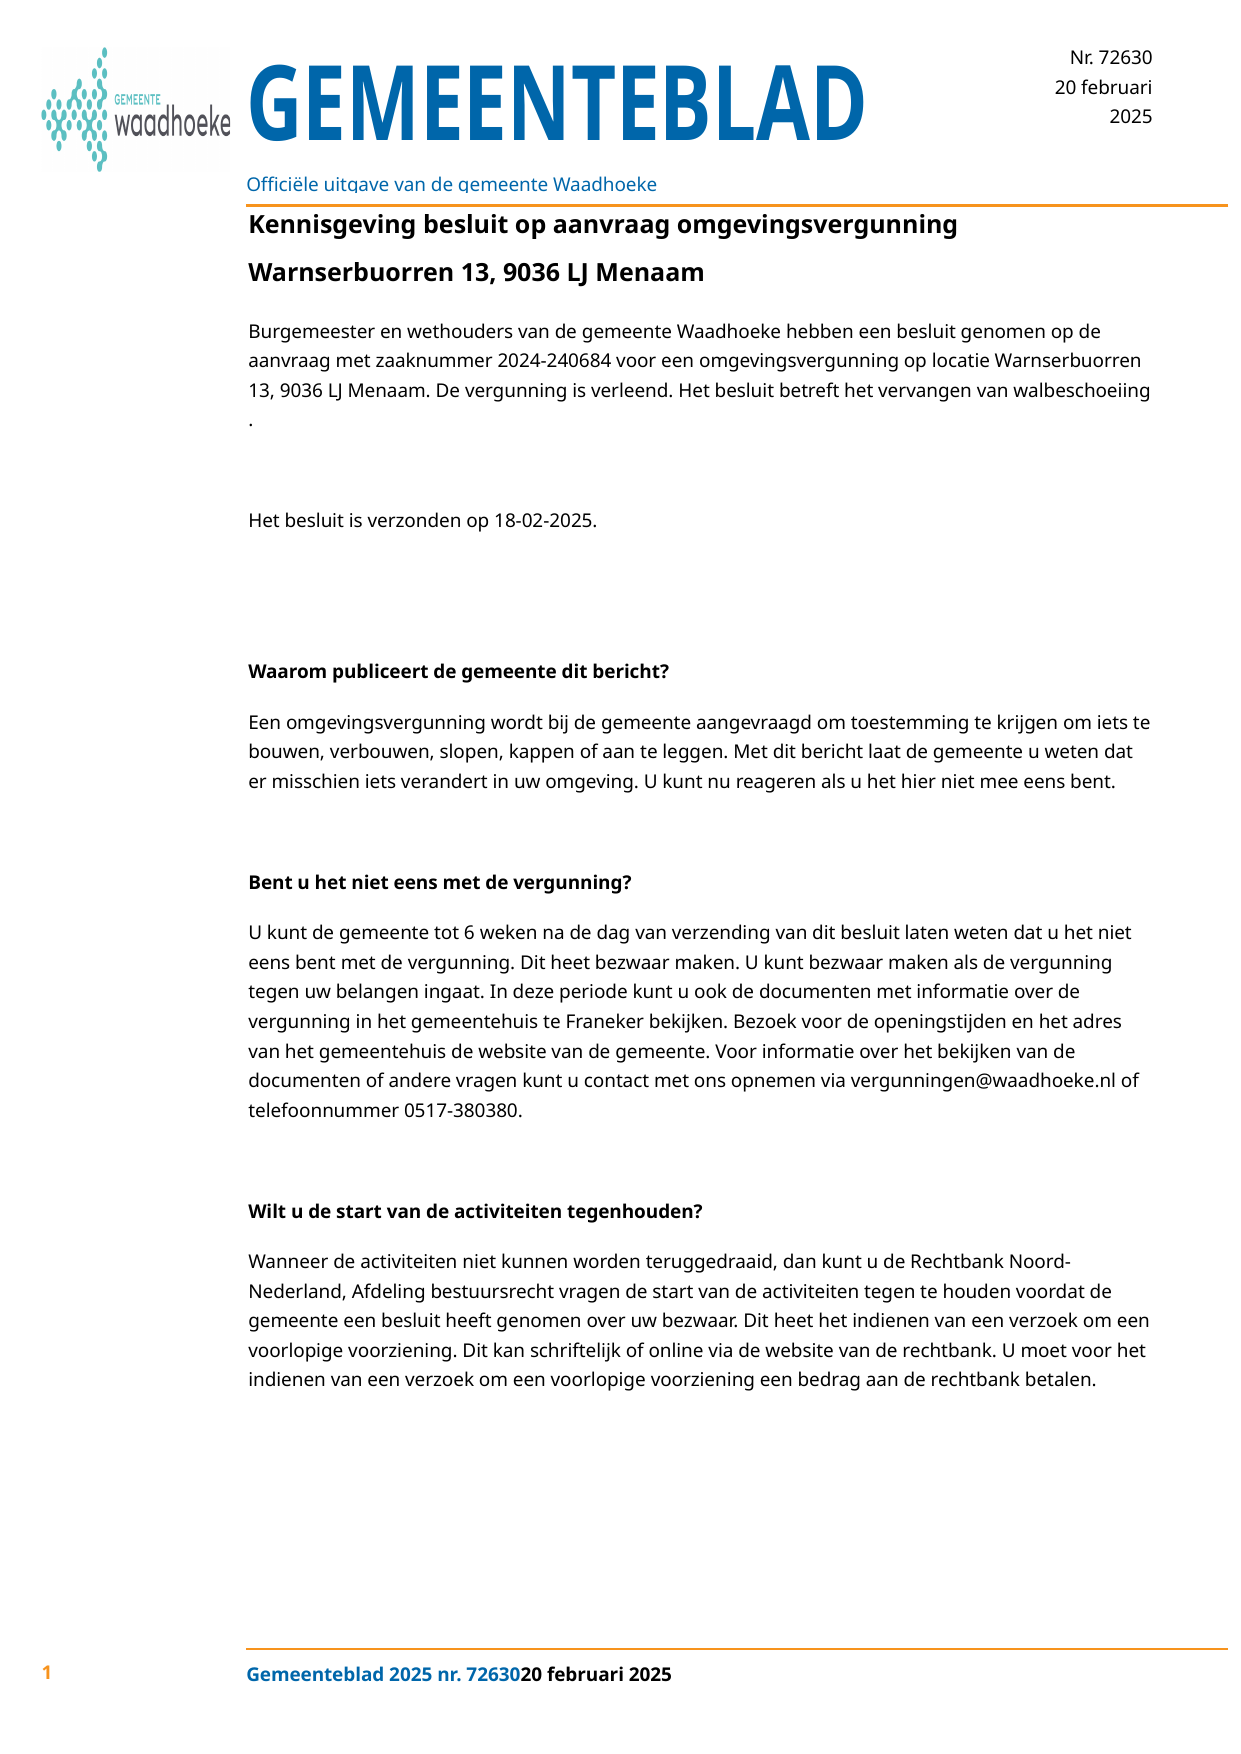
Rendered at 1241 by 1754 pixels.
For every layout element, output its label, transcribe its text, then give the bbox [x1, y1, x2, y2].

text Een omgevingsvergunning wordt bij de gemeente aangevraagd om toestemming te krijgen om iets te bouwen, verbouwen, slopen, kappen of aan te leggen. Met dit bericht laat de gemeente u weten dat er misschien iets verandert in uw omgeving. U kunt nu reageren als u het hier niet mee eens bent. [248, 709, 1152, 794]
text Bent u het niet eens met de vergunning? [248, 869, 1152, 895]
text Waarom publiceert de gemeente dit bericht? [248, 659, 1152, 684]
picture [41, 47, 231, 172]
text Burgemeester en wethouders van de gemeente Waadhoeke hebben een besluit genomen op de aanvraag met zaaknummer 2024-240684 voor een omgevingsvergunning op locatie Warnserbuorren 13, 9036 LJ Menaam. De vergunning is verleend. Het besluit betreft het vervangen van walbeschoeiing . [248, 318, 1152, 432]
text Kennisgeving besluit op aanvraag omgevingsvergunning Warnserbuorren 13, 9036 LJ Menaam [248, 207, 1152, 288]
text Wanneer de activiteiten niet kunnen worden teruggedraaid, dan kunt u de Rechtbank Noord-Nederland, Afdeling bestuursrecht vragen de start van de activiteiten tegen te houden voordat de gemeente een besluit heeft genomen over uw bezwaar. Dit heet het indienen van een verzoek om een voorlopige voorziening. Dit kan schriftelijk of online via de website van de rechtbank. U moet voor het indienen van een verzoek om een voorlopige voorziening een bedrag aan de rechtbank betalen. [248, 1248, 1152, 1392]
text Het besluit is verzonden op 18-02-2025. [248, 507, 1152, 533]
text Wilt u de start van de activiteiten tegenhouden? [248, 1198, 1152, 1224]
text U kunt de gemeente tot 6 weken na de dag van verzending van dit besluit laten weten dat u het niet eens bent met de vergunning. Dit heet bezwaar maken. U kunt bezwaar maken als de vergunning tegen uw belangen ingaat. In deze periode kunt u ook de documenten met informatie over de vergunning in het gemeentehuis te Franeker bekijken. Bezoek voor de openingstijden en het adres van het gemeentehuis de website van de gemeente. Voor informatie over het bekijken van de documenten of andere vragen kunt u contact met ons opnemen via vergunningen@waadhoeke.nl of telefoonnummer 0517-380380. [248, 919, 1152, 1123]
